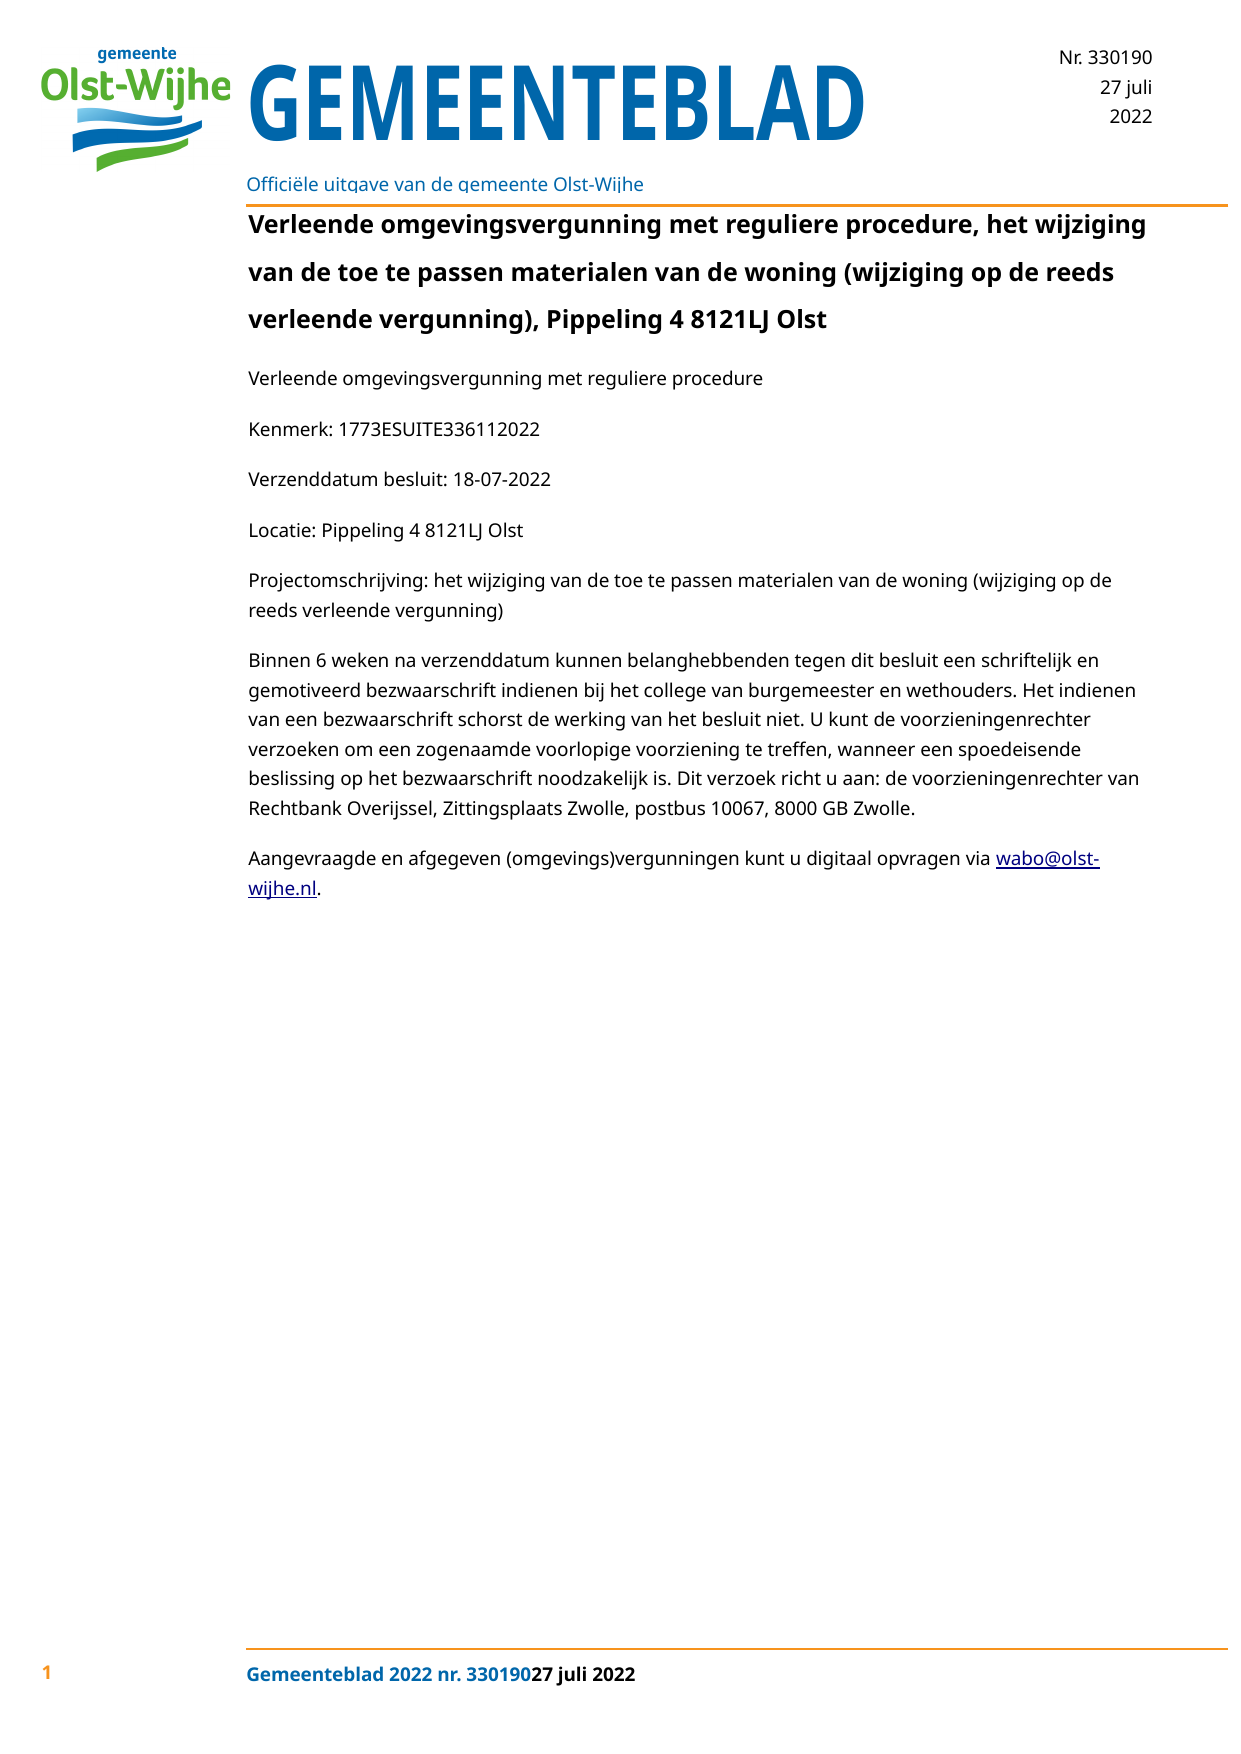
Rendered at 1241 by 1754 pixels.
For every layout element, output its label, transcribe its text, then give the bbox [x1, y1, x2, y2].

text Verleende omgevingsvergunning met reguliere procedure [248, 366, 1152, 391]
picture [41, 47, 231, 172]
text Verleende omgevingsvergunning met reguliere procedure, het wijziging van de toe te passen materialen van de woning (wijziging op de reeds verleende vergunning), Pippeling 4 8121LJ Olst [248, 207, 1152, 336]
text Aangevraagde en afgegeven (omgevings)vergunningen kunt u digitaal opvragen via wabo@olst-wijhe.nl. [248, 846, 1152, 901]
text Kenmerk: 1773ESUITE336112022 [248, 416, 1152, 442]
text Projectomschrijving: het wijziging van de toe te passen materialen van de woning (wijziging op de reeds verleende vergunning) [248, 567, 1152, 622]
text Verzenddatum besluit: 18-07-2022 [248, 466, 1152, 492]
text Locatie: Pippeling 4 8121LJ Olst [248, 517, 1152, 542]
text Binnen 6 weken na verzenddatum kunnen belanghebbenden tegen dit besluit een schriftelijk en gemotiveerd bezwaarschrift indienen bij het college van burgemeester en wethouders. Het indienen van een bezwaarschrift schorst de werking van het besluit niet. U kunt de voorzieningenrechter verzoeken om een zogenaamde voorlopige voorziening te treffen, wanneer een spoedeisende beslissing op het bezwaarschrift noodzakelijk is. Dit verzoek richt u aan: de voorzieningenrechter van Rechtbank Overijssel, Zittingsplaats Zwolle, postbus 10067, 8000 GB Zwolle. [248, 647, 1152, 821]
